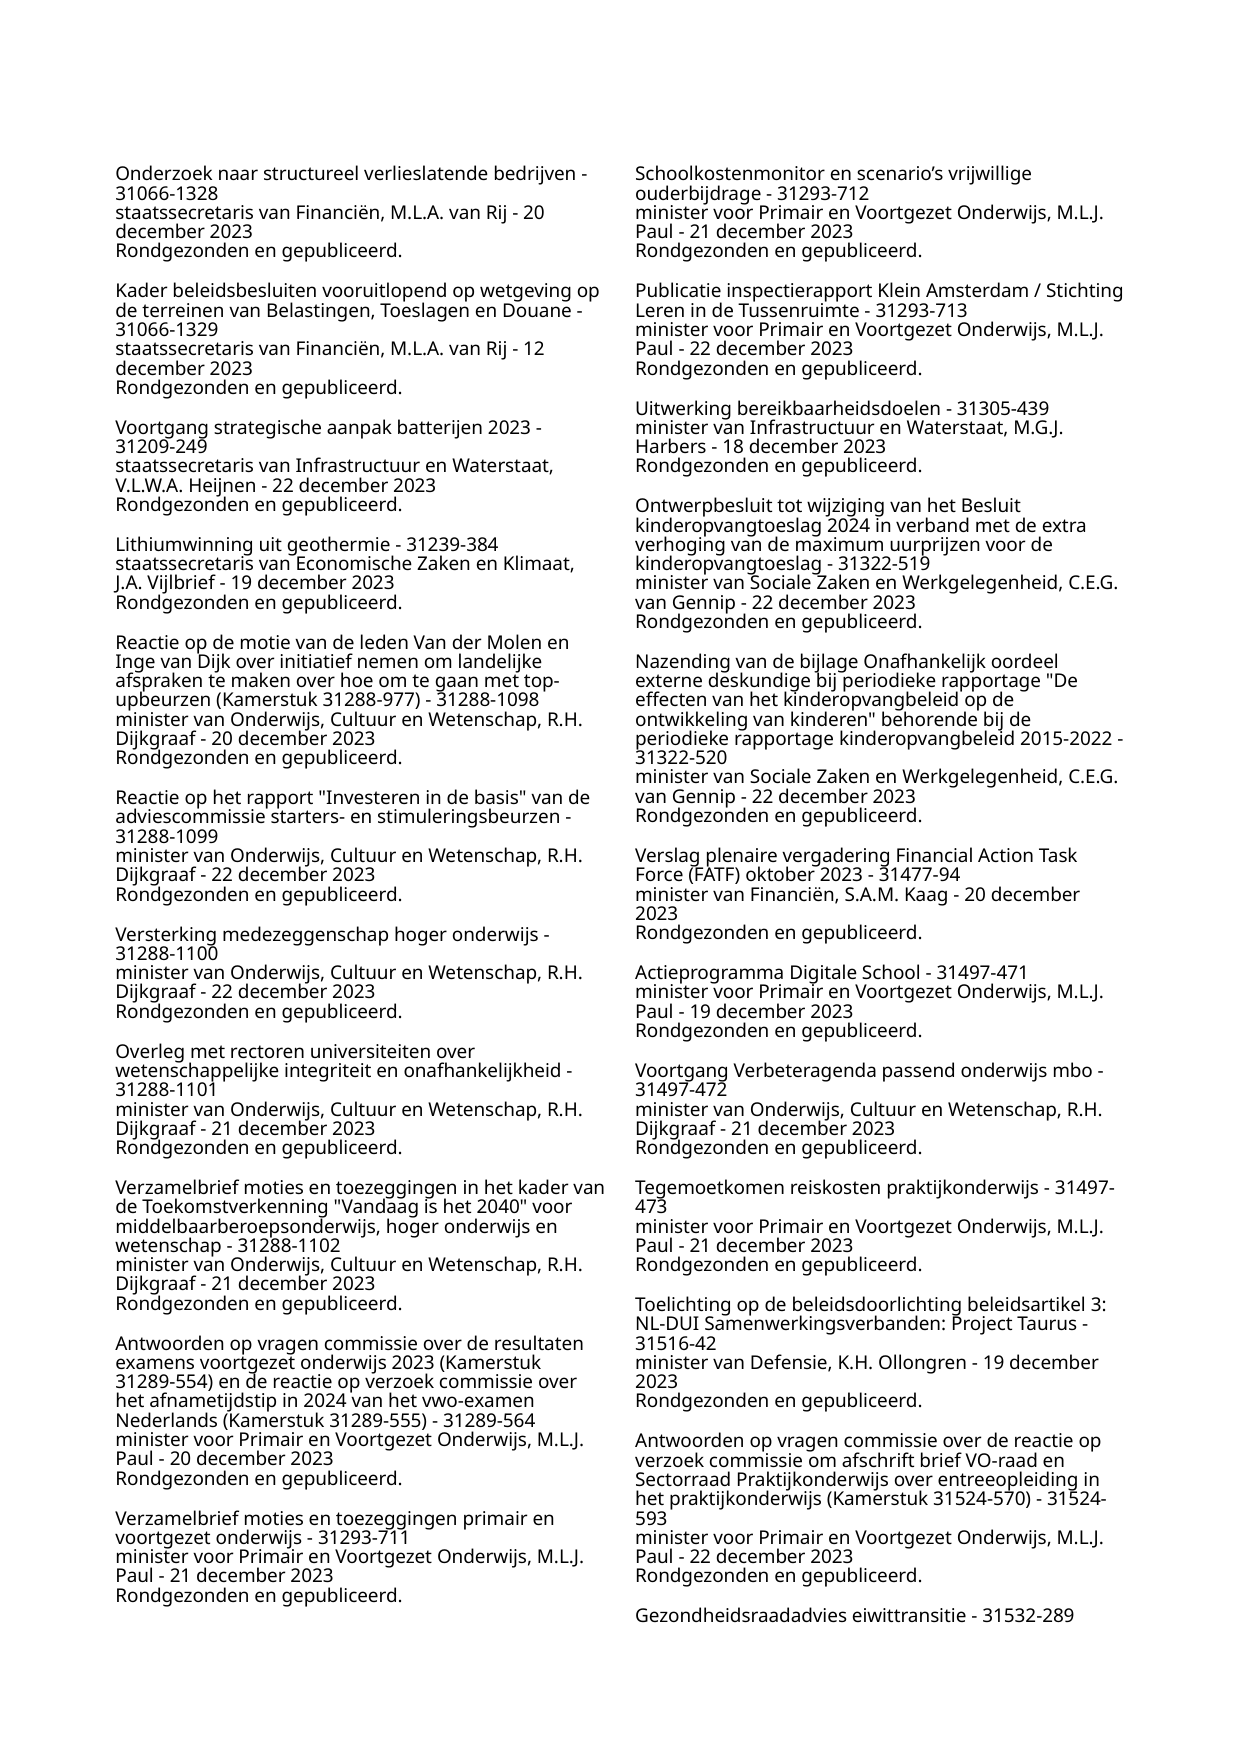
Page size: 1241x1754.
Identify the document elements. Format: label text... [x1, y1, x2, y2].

text Rondgezonden en gepubliceerd. [635, 613, 1125, 632]
text Rondgezonden en gepubliceerd. [115, 1139, 605, 1158]
text Nazending van de bijlage Onafhankelijk oordeel externe deskundige bij periodieke rapportage "De effecten van het kinderopvangbeleid op de ontwikkeling van kinderen" behorende bij de periodieke rapportage kinderopvangbeleid 2015-2022 - 31322-520 [635, 653, 1125, 768]
text minister voor Primair en Voortgezet Onderwijs, M.L.J. Paul - 22 december 2023 [635, 1529, 1125, 1567]
text Reactie op het rapport "Investeren in de basis" van de adviescommissie starters- en stimuleringsbeurzen - 31288-1099 [115, 789, 605, 847]
text Schoolkostenmonitor en scenario’s vrijwillige ouderbijdrage - 31293-712 [635, 165, 1125, 204]
text minister van Sociale Zaken en Werkgelegenheid, C.E.G. van Gennip - 22 december 2023 [635, 574, 1125, 613]
text minister van Onderwijs, Cultuur en Wetenschap, R.H. Dijkgraaf - 22 december 2023 [115, 847, 605, 886]
text Ontwerpbesluit tot wijziging van het Besluit kinderopvangtoeslag 2024 in verband met de extra verhoging van de maximum uurprijzen voor de kinderopvangtoeslag - 31322-519 [635, 497, 1125, 574]
text Rondgezonden en gepubliceerd. [635, 242, 1125, 262]
text Verzamelbrief moties en toezeggingen primair en voortgezet onderwijs - 31293-711 [115, 1509, 605, 1548]
text Rondgezonden en gepubliceerd. [635, 1392, 1125, 1412]
text minister van Sociale Zaken en Werkgelegenheid, C.E.G. van Gennip - 22 december 2023 [635, 768, 1125, 807]
text minister voor Primair en Voortgezet Onderwijs, M.L.J. Paul - 21 december 2023 [115, 1548, 605, 1587]
text minister voor Primair en Voortgezet Onderwijs, M.L.J. Paul - 21 december 2023 [635, 1218, 1125, 1256]
text minister van Onderwijs, Cultuur en Wetenschap, R.H. Dijkgraaf - 21 december 2023 [635, 1101, 1125, 1139]
text staatssecretaris van Infrastructuur en Waterstaat, V.L.W.A. Heijnen - 22 december 2023 [115, 457, 605, 496]
text staatssecretaris van Financiën, M.L.A. van Rij - 12 december 2023 [115, 340, 605, 379]
text Rondgezonden en gepubliceerd. [635, 1139, 1125, 1158]
text Rondgezonden en gepubliceerd. [115, 379, 605, 398]
text Versterking medezeggenschap hoger onderwijs - 31288-1100 [115, 926, 605, 964]
text minister voor Primair en Voortgezet Onderwijs, M.L.J. Paul - 19 december 2023 [635, 983, 1125, 1022]
text Rondgezonden en gepubliceerd. [115, 1469, 605, 1489]
text Actieprogramma Digitale School - 31497-471 [635, 964, 1125, 983]
text minister van Onderwijs, Cultuur en Wetenschap, R.H. Dijkgraaf - 22 december 2023 [115, 964, 605, 1003]
text Toelichting op de beleidsdoorlichting beleidsartikel 3: NL-DUI Samenwerkingsverbanden: Project Taurus - 31516-42 [635, 1296, 1125, 1354]
text Rondgezonden en gepubliceerd. [635, 1256, 1125, 1275]
text Onderzoek naar structureel verlieslatende bedrijven - 31066-1328 [115, 165, 605, 204]
text Uitwerking bereikbaarheidsdoelen - 31305-439 [635, 399, 1125, 419]
text Verslag plenaire vergadering Financial Action Task Force (FATF) oktober 2023 - 31477-94 [635, 847, 1125, 886]
text Gezondheidsraadadvies eiwittransitie - 31532-289 [635, 1607, 1125, 1627]
text Antwoorden op vragen commissie over de resultaten examens voortgezet onderwijs 2023 (Kamerstuk 31289-554) en de reactie op verzoek commissie over het afnametijdstip in 2024 van het vwo-examen Nederlands (Kamerstuk 31289-555) - 31289-564 [115, 1335, 605, 1431]
text Rondgezonden en gepubliceerd. [635, 457, 1125, 477]
text Rondgezonden en gepubliceerd. [115, 886, 605, 905]
text minister van Financiën, S.A.M. Kaag - 20 december 2023 [635, 886, 1125, 924]
text staatssecretaris van Economische Zaken en Klimaat, J.A. Vijlbrief - 19 december 2023 [115, 555, 605, 594]
text Rondgezonden en gepubliceerd. [115, 749, 605, 768]
text Rondgezonden en gepubliceerd. [115, 1587, 605, 1606]
text minister van Defensie, K.H. Ollongren - 19 december 2023 [635, 1354, 1125, 1392]
text Rondgezonden en gepubliceerd. [635, 1022, 1125, 1041]
text Reactie op de motie van de leden Van der Molen en Inge van Dijk over initiatief nemen om landelijke afspraken te maken over hoe om te gaan met top-upbeurzen (Kamerstuk 31288-977) - 31288-1098 [115, 634, 605, 711]
text Rondgezonden en gepubliceerd. [635, 807, 1125, 826]
text Rondgezonden en gepubliceerd. [115, 496, 605, 515]
text Tegemoetkomen reiskosten praktijkonderwijs - 31497-473 [635, 1179, 1125, 1218]
text minister van Onderwijs, Cultuur en Wetenschap, R.H. Dijkgraaf - 21 december 2023 [115, 1101, 605, 1139]
text minister voor Primair en Voortgezet Onderwijs, M.L.J. Paul - 20 december 2023 [115, 1431, 605, 1469]
text minister voor Primair en Voortgezet Onderwijs, M.L.J. Paul - 21 december 2023 [635, 204, 1125, 242]
text staatssecretaris van Financiën, M.L.A. van Rij - 20 december 2023 [115, 204, 605, 242]
text minister voor Primair en Voortgezet Onderwijs, M.L.J. Paul - 22 december 2023 [635, 321, 1125, 359]
text Overleg met rectoren universiteiten over wetenschappelijke integriteit en onafhankelijkheid - 31288-1101 [115, 1043, 605, 1101]
text Lithiumwinning uit geothermie - 31239-384 [115, 536, 605, 555]
text Rondgezonden en gepubliceerd. [635, 359, 1125, 379]
text Kader beleidsbesluiten vooruitlopend op wetgeving op de terreinen van Belastingen, Toeslagen en Douane - 31066-1329 [115, 282, 605, 340]
text Voortgang Verbeteragenda passend onderwijs mbo - 31497-472 [635, 1062, 1125, 1101]
text Voortgang strategische aanpak batterijen 2023 - 31209-249 [115, 419, 605, 457]
text minister van Onderwijs, Cultuur en Wetenschap, R.H. Dijkgraaf - 21 december 2023 [115, 1256, 605, 1295]
text Rondgezonden en gepubliceerd. [115, 594, 605, 613]
text Verzamelbrief moties en toezeggingen in het kader van de Toekomstverkenning "Vandaag is het 2040" voor middelbaarberoepsonderwijs, hoger onderwijs en wetenschap - 31288-1102 [115, 1179, 605, 1256]
text Rondgezonden en gepubliceerd. [115, 1003, 605, 1022]
text Rondgezonden en gepubliceerd. [635, 924, 1125, 943]
text Rondgezonden en gepubliceerd. [115, 242, 605, 262]
text Rondgezonden en gepubliceerd. [115, 1295, 605, 1314]
text Rondgezonden en gepubliceerd. [635, 1567, 1125, 1587]
text minister van Onderwijs, Cultuur en Wetenschap, R.H. Dijkgraaf - 20 december 2023 [115, 711, 605, 749]
text Antwoorden op vragen commissie over de reactie op verzoek commissie om afschrift brief VO-raad en Sectorraad Praktijkonderwijs over entreeopleiding in het praktijkonderwijs (Kamerstuk 31524-570) - 31524-593 [635, 1432, 1125, 1529]
text Publicatie inspectierapport Klein Amsterdam / Stichting Leren in de Tussenruimte - 31293-713 [635, 282, 1125, 321]
text minister van Infrastructuur en Waterstaat, M.G.J. Harbers - 18 december 2023 [635, 419, 1125, 457]
